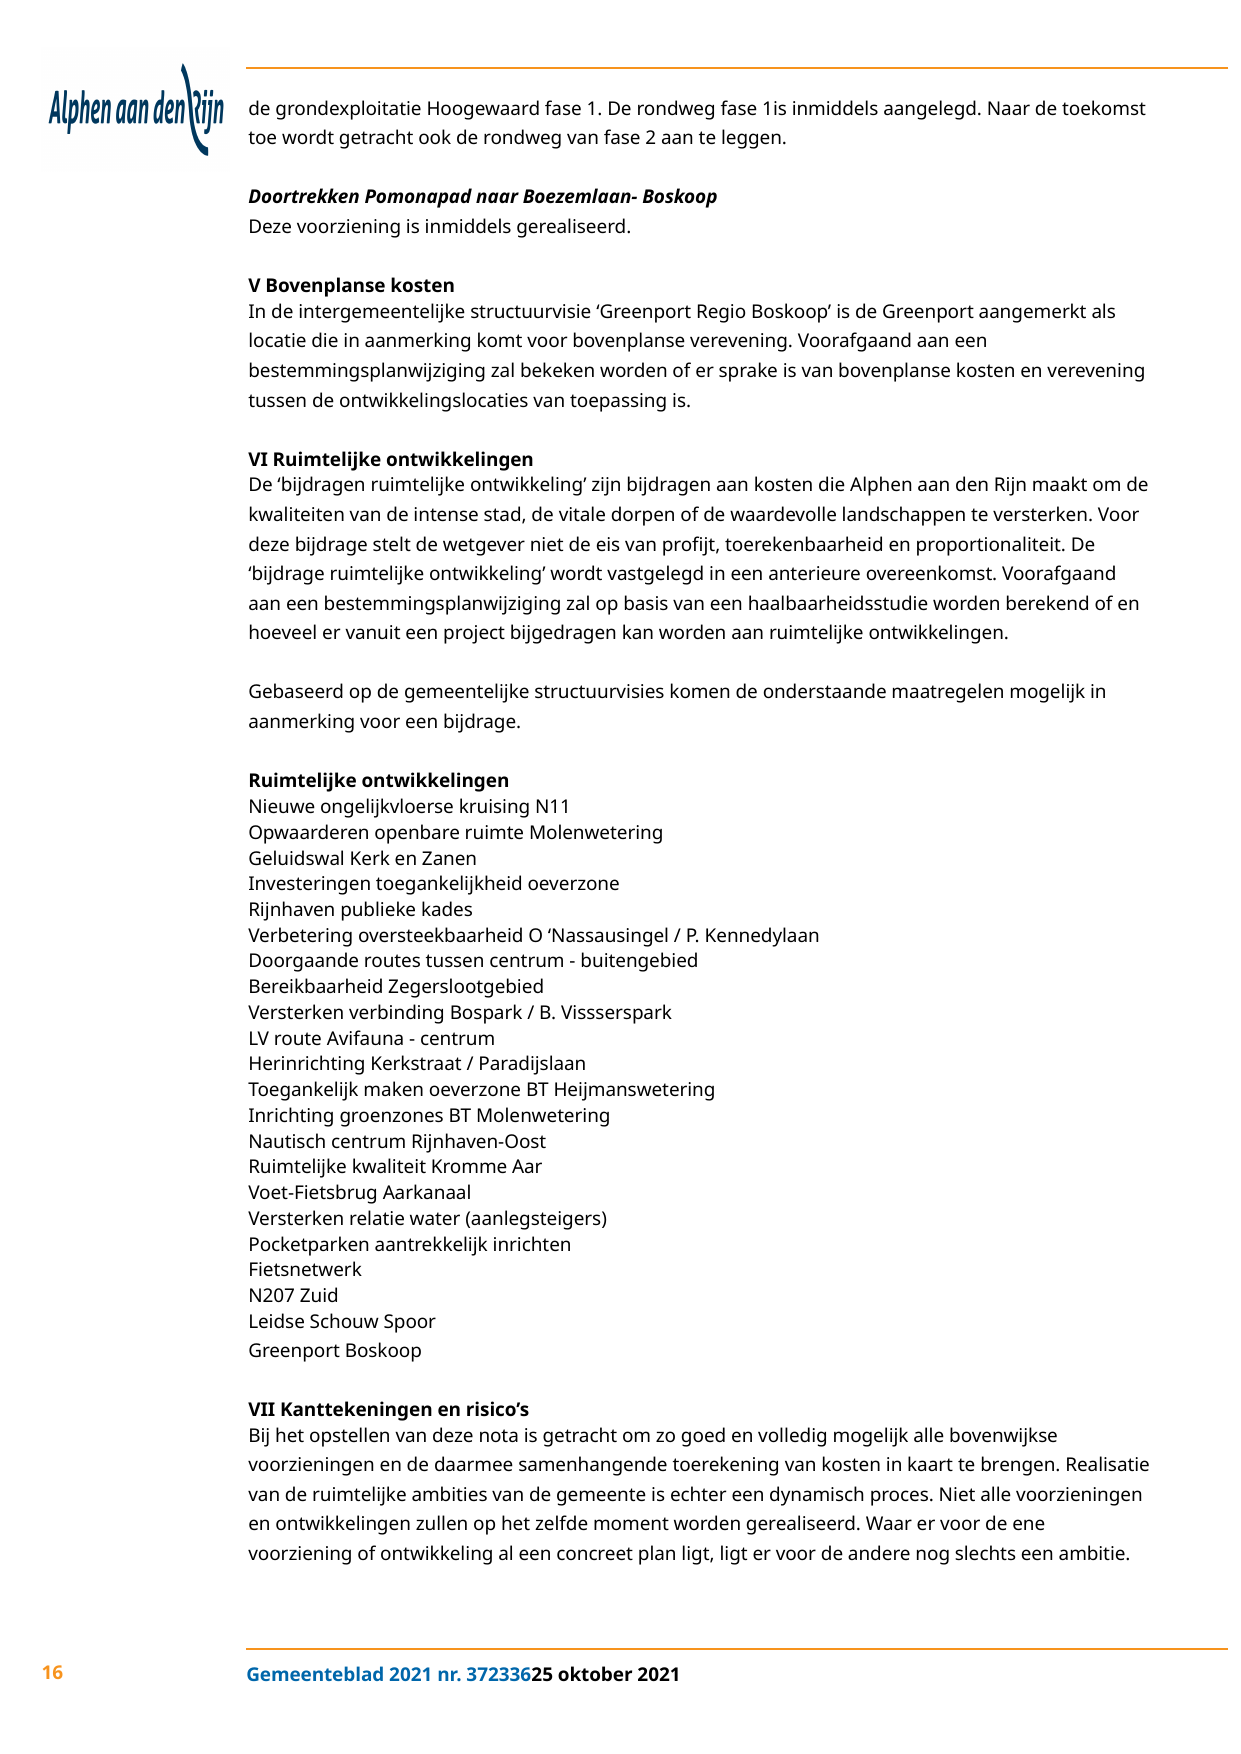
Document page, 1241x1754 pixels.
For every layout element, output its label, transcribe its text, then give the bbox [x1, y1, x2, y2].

text Deze voorziening is inmiddels gerealiseerd. [248, 213, 1152, 239]
table_cell Voet-Fietsbrug Aarkanaal [248, 1179, 1152, 1205]
table_cell Leidse Schouw Spoor Greenport Boskoop [248, 1308, 1152, 1363]
table_cell LV route Avifauna - centrum [248, 1025, 1152, 1051]
table_cell Doorgaande routes tussen centrum - buitengebied [248, 948, 1152, 973]
table_cell Bereikbaarheid Zegerslootgebied [248, 974, 1152, 999]
table_cell Pocketparken aantrekkelijk inrichten [248, 1231, 1152, 1256]
table_cell Toegankelijk maken oeverzone BT Heijmanswetering [248, 1076, 1152, 1102]
table_cell Nieuwe ongelijkvloerse kruising N11 [248, 793, 1152, 819]
table_cell Ruimtelijke kwaliteit Kromme Aar [248, 1154, 1152, 1179]
table_cell Versterken relatie water (aanlegsteigers) [248, 1205, 1152, 1231]
text Doortrekken Pomonapad naar Boezemlaan- Boskoop [248, 183, 1152, 209]
table_cell Rijnhaven publieke kades [248, 896, 1152, 922]
table_header Ruimtelijke ontwikkelingen [248, 768, 1152, 793]
text Bij het opstellen van deze nota is getracht om zo goed en volledig mogelijk alle bovenwijkse voorzieningen en de daarmee samenhangende toerekening van kosten in kaart te brengen. Realisatie van de ruimtelijke ambities van de gemeente is echter een dynamisch proces. Niet alle voorzieningen en ontwikkelingen zullen op het zelfde moment worden gerealiseerd. Waar er voor de ene voorziening of ontwikkeling al een concreet plan ligt, ligt er voor de andere nog slechts een ambitie. [248, 1422, 1152, 1566]
table_cell N207 Zuid [248, 1282, 1152, 1308]
text V Bovenplanse kosten [248, 272, 1152, 298]
table_cell Fietsnetwerk [248, 1256, 1152, 1282]
text de grondexploitatie Hoogewaard fase 1. De rondweg fase 1is inmiddels aangelegd. Naar de toekomst toe wordt getracht ook de rondweg van fase 2 aan te leggen. [248, 95, 1152, 150]
table_cell Verbetering oversteekbaarheid O ‘Nassausingel / P. Kennedylaan [248, 922, 1152, 948]
text VII Kanttekeningen en risico’s [248, 1396, 1152, 1422]
text In de intergemeentelijke structuurvisie ‘Greenport Regio Boskoop’ is de Greenport aangemerkt als locatie die in aanmerking komt voor bovenplanse verevening. Voorafgaand aan een bestemmingsplanwijziging zal bekeken worden of er sprake is van bovenplanse kosten en verevening tussen de ontwikkelingslocaties van toepassing is. [248, 298, 1152, 412]
table_cell Versterken verbinding Bospark / B. Vissserspark [248, 999, 1152, 1025]
table_cell Investeringen toegankelijkheid oeverzone [248, 871, 1152, 896]
table_cell Opwaarderen openbare ruimte Molenwetering [248, 819, 1152, 845]
text Gebaseerd op de gemeentelijke structuurvisies komen de onderstaande maatregelen mogelijk in aanmerking voor een bijdrage. [248, 679, 1152, 734]
table_cell Inrichting groenzones BT Molenwetering [248, 1102, 1152, 1128]
table_cell Geluidswal Kerk en Zanen [248, 845, 1152, 871]
table_cell Herinrichting Kerkstraat / Paradijslaan [248, 1051, 1152, 1076]
text De ‘bijdragen ruimtelijke ontwikkeling’ zijn bijdragen aan kosten die Alphen aan den Rijn maakt om de kwaliteiten van de intense stad, de vitale dorpen of de waardevolle landschappen te versterken. Voor deze bijdrage stelt de wetgever niet de eis van profijt, toerekenbaarheid en proportionaliteit. De ‘bijdrage ruimtelijke ontwikkelingʹ wordt vastgelegd in een anterieure overeenkomst. Voorafgaand aan een bestemmingsplanwijziging zal op basis van een haalbaarheidsstudie worden berekend of en hoeveel er vanuit een project bijgedragen kan worden aan ruimtelijke ontwikkelingen. [248, 472, 1152, 645]
table_cell Nautisch centrum Rijnhaven-Oost [248, 1128, 1152, 1153]
text VI Ruimtelijke ontwikkelingen [248, 446, 1152, 472]
picture [41, 47, 231, 172]
